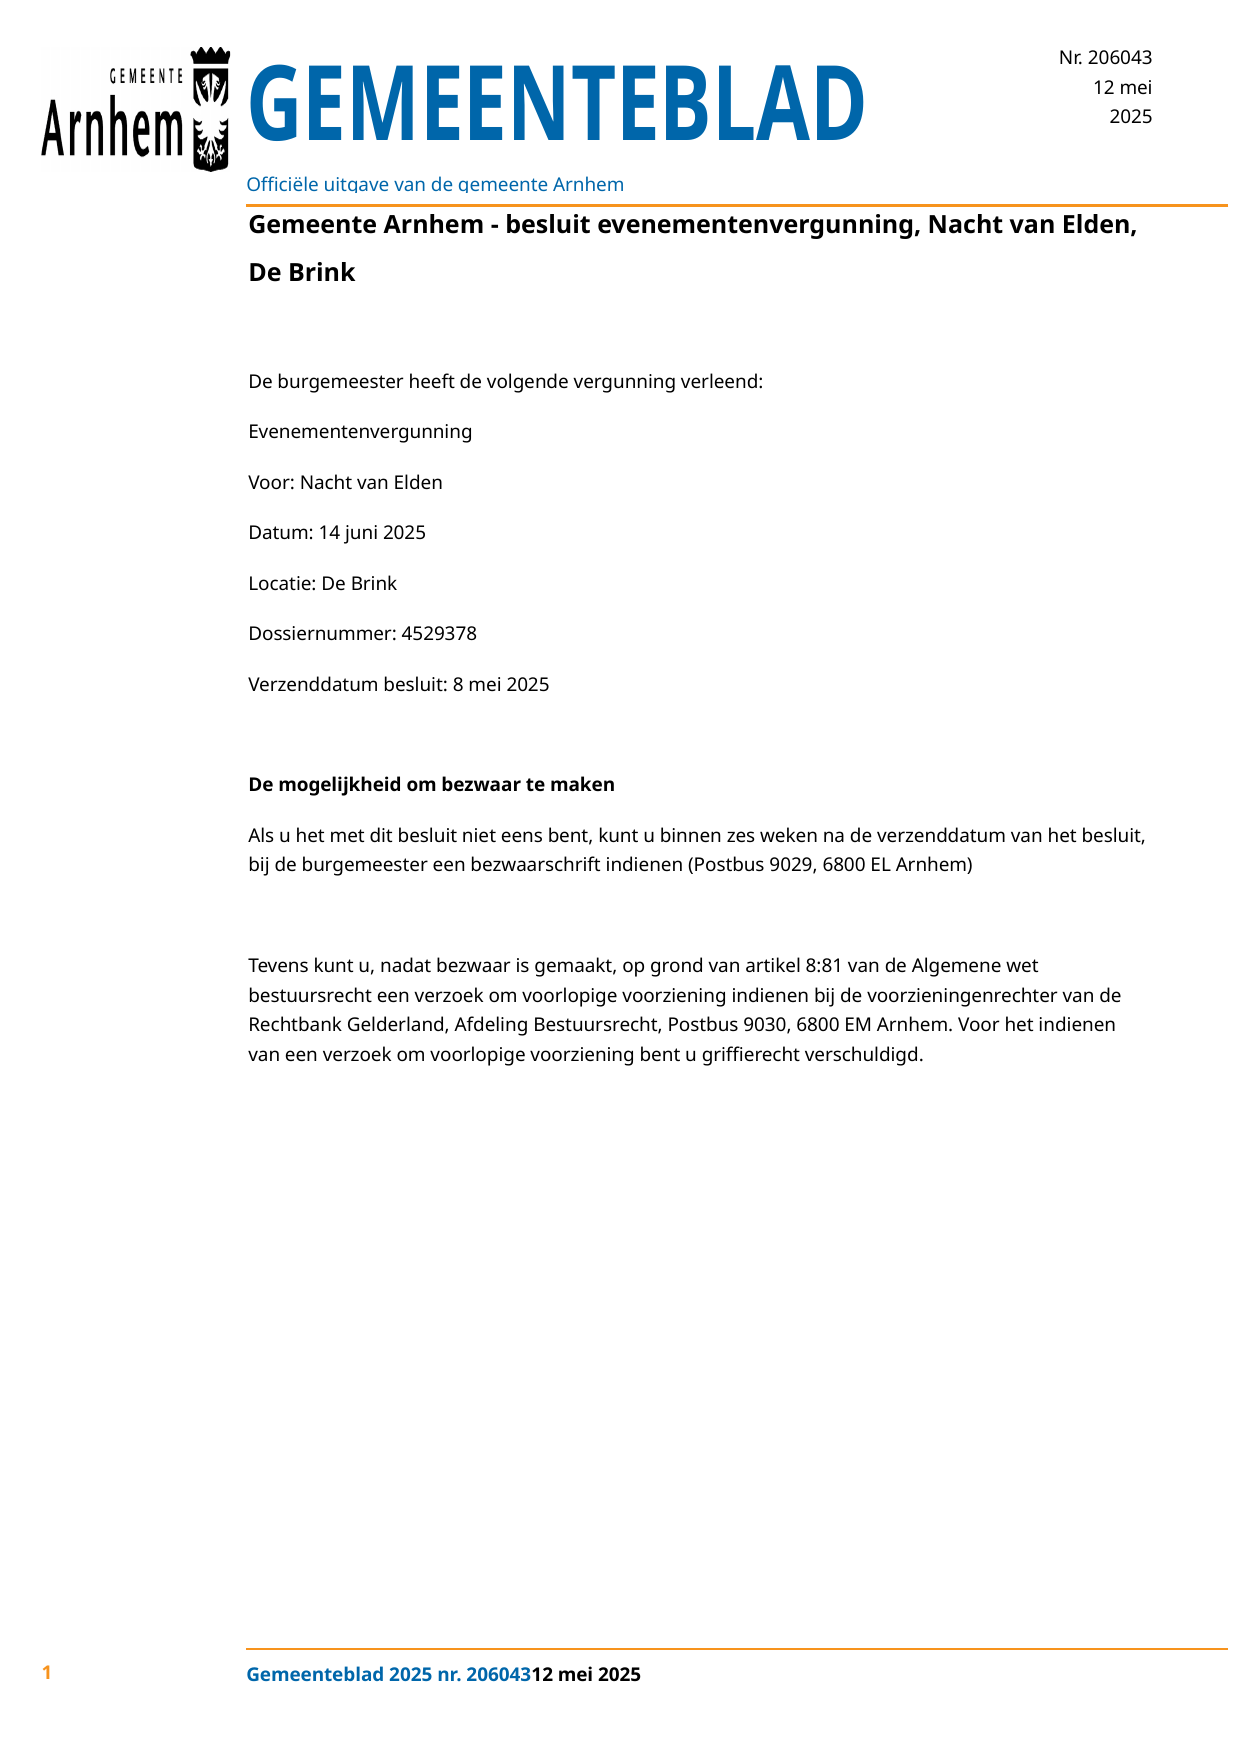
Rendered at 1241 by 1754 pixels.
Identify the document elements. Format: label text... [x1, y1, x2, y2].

text Tevens kunt u, nadat bezwaar is gemaakt, op grond van artikel 8:81 van de Algemene wet bestuursrecht een verzoek om voorlopige voorziening indienen bij de voorzieningenrechter van de Rechtbank Gelderland, Afdeling Bestuursrecht, Postbus 9030, 6800 EM Arnhem. Voor het indienen van een verzoek om voorlopige voorziening bent u griffierecht verschuldigd. [248, 952, 1152, 1067]
text Evenementenvergunning [248, 419, 1152, 444]
text De burgemeester heeft de volgende vergunning verleend: [248, 368, 1152, 394]
text Datum: 14 juni 2025 [248, 519, 1152, 545]
text De mogelijkheid om bezwaar te maken [248, 772, 1152, 797]
picture [41, 47, 231, 172]
text Als u het met dit besluit niet eens bent, kunt u binnen zes weken na de verzenddatum van het besluit, bij de burgemeester een bezwaarschrift indienen (Postbus 9029, 6800 EL Arnhem) [248, 822, 1152, 877]
text Dossiernummer: 4529378 [248, 620, 1152, 646]
text Locatie: De Brink [248, 570, 1152, 596]
text Voor: Nacht van Elden [248, 469, 1152, 495]
text Gemeente Arnhem - besluit evenementenvergunning, Nacht van Elden, De Brink [248, 207, 1152, 288]
text Verzenddatum besluit: 8 mei 2025 [248, 671, 1152, 697]
